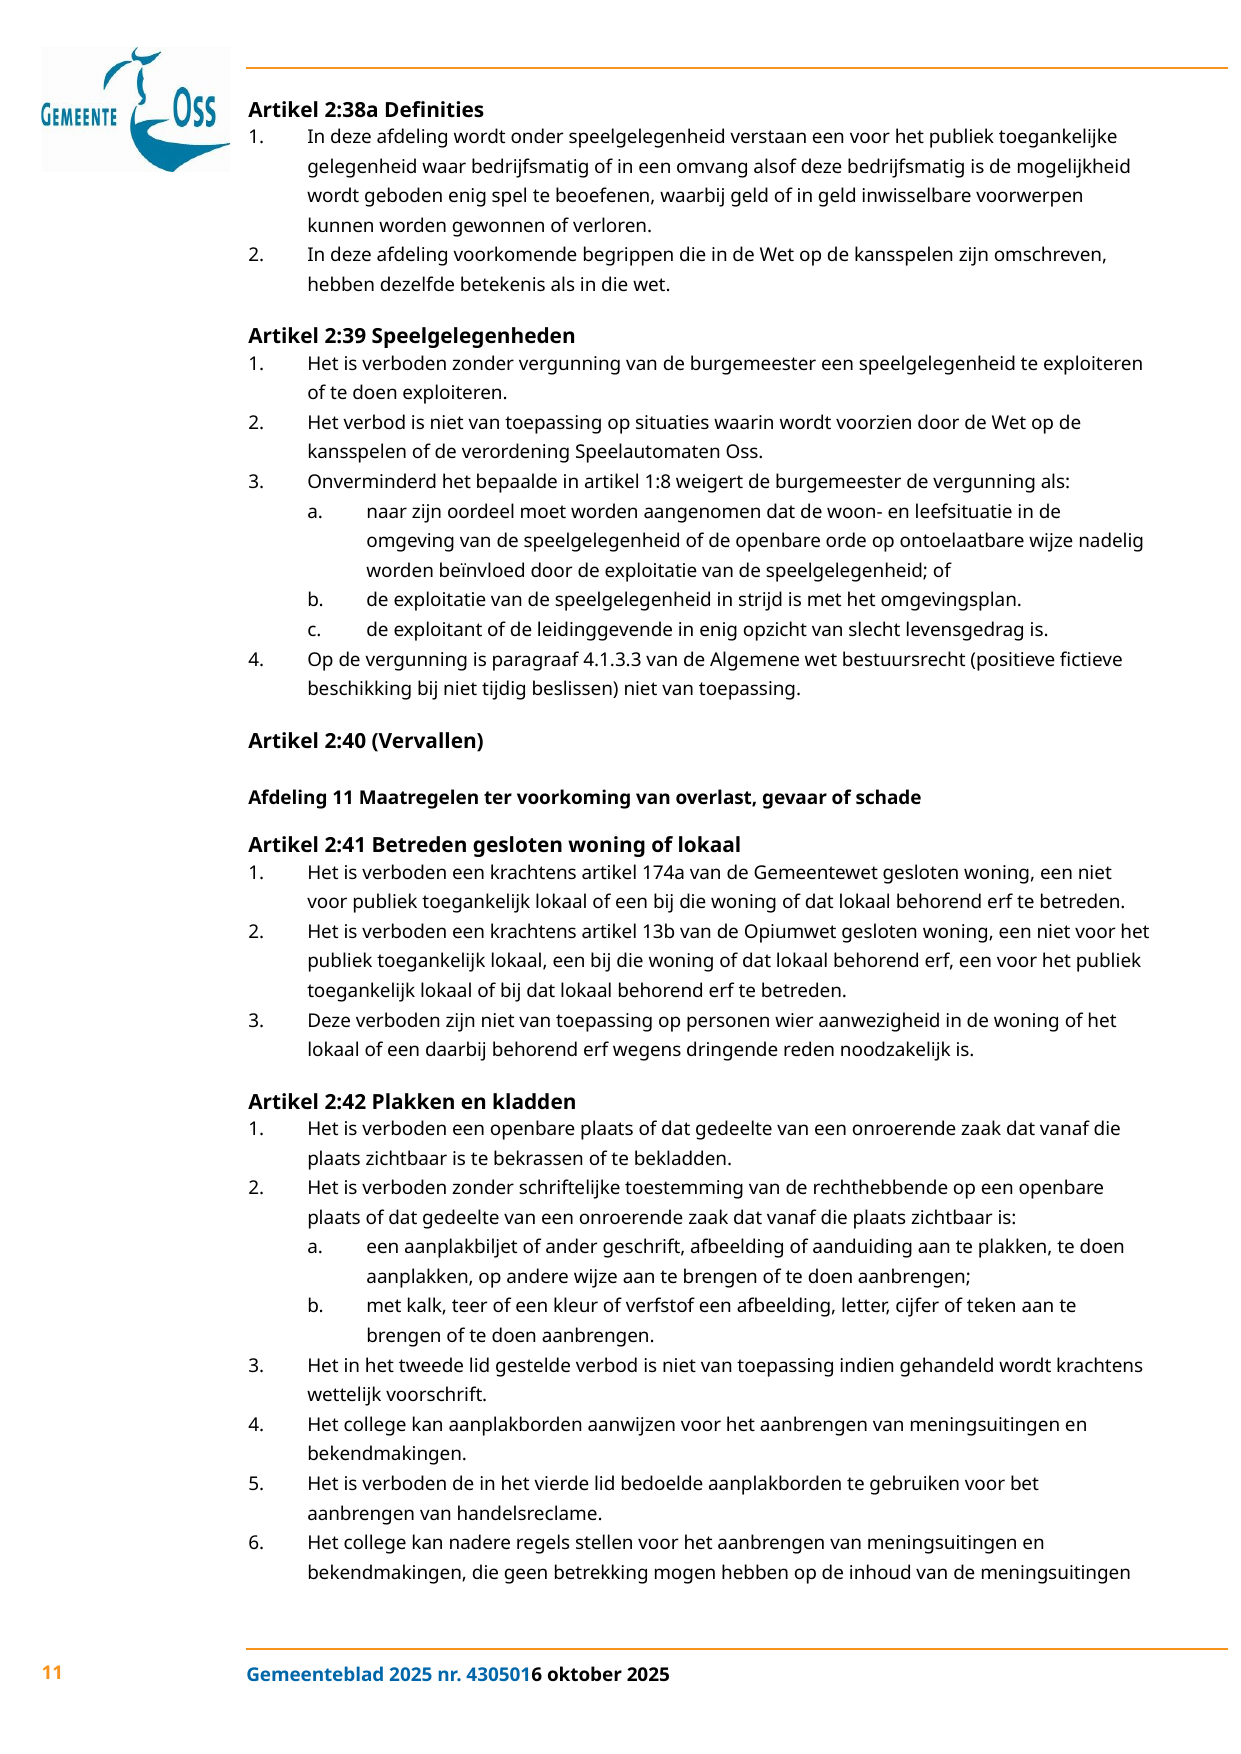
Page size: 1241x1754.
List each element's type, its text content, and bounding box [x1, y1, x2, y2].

text Artikel 2:38a Definities [248, 95, 1152, 123]
text Artikel 2:39 Speelgelegenheden [248, 322, 1152, 350]
list Het is verboden zonder vergunning van de burgemeester een speelgelegenheid te exploiteren of te doen exploiteren. [248, 350, 1152, 405]
list Het is verboden de in het vierde lid bedoelde aanplakborden te gebruiken voor bet aanbrengen van handelsreclame. [248, 1470, 1152, 1526]
list Op de vergunning is paragraaf 4.1.3.3 van de Algemene wet bestuursrecht (positieve fictieve beschikking bij niet tijdig beslissen) niet van toepassing. [248, 646, 1152, 701]
list een aanplakbiljet of ander geschrift, afbeelding of aanduiding aan te plakken, te doen aanplakken, op andere wijze aan te brengen of te doen aanbrengen; [307, 1233, 1152, 1289]
text Artikel 2:41 Betreden gesloten woning of lokaal [248, 830, 1152, 859]
picture [41, 47, 231, 172]
list naar zijn oordeel moet worden aangenomen dat de woon- en leefsituatie in de omgeving van de speelgelegenheid of de openbare orde op ontoelaatbare wijze nadelig worden beïnvloed door de exploitatie van de speelgelegenheid; of [307, 498, 1152, 583]
list de exploitant of de leidinggevende in enig opzicht van slecht levensgedrag is. [307, 616, 1152, 642]
text Artikel 2:42 Plakken en kladden [248, 1087, 1152, 1115]
text Afdeling 11 Maatregelen ter voorkoming van overlast, gevaar of schade [248, 784, 1152, 809]
list Deze verboden zijn niet van toepassing op personen wier aanwezigheid in de woning of het lokaal of een daarbij behorend erf wegens dringende reden noodzakelijk is. [248, 1007, 1152, 1062]
list de exploitatie van de speelgelegenheid in strijd is met het omgevingsplan. [307, 587, 1152, 612]
list Het is verboden een krachtens artikel 174a van de Gemeentewet gesloten woning, een niet voor publiek toegankelijk lokaal of een bij die woning of dat lokaal behorend erf te betreden. [248, 859, 1152, 914]
list Onverminderd het bepaalde in artikel 1:8 weigert de burgemeester de vergunning als: [248, 468, 1152, 494]
list Het college kan aanplakborden aanwijzen voor het aanbrengen van meningsuitingen en bekendmakingen. [248, 1411, 1152, 1466]
list met kalk, teer of een kleur of verfstof een afbeelding, letter, cijfer of teken aan te brengen of te doen aanbrengen. [307, 1293, 1152, 1348]
list Het is verboden zonder schriftelijke toestemming van de rechthebbende op een openbare plaats of dat gedeelte van een onroerende zaak dat vanaf die plaats zichtbaar is: [248, 1174, 1152, 1230]
list Het is verboden een krachtens artikel 13b van de Opiumwet gesloten woning, een niet voor het publiek toegankelijk lokaal, een bij die woning of dat lokaal behorend erf, een voor het publiek toegankelijk lokaal of bij dat lokaal behorend erf te betreden. [248, 918, 1152, 1003]
list Het verbod is niet van toepassing op situaties waarin wordt voorzien door de Wet op de kansspelen of de verordening Speelautomaten Oss. [248, 409, 1152, 464]
list Het in het tweede lid gestelde verbod is niet van toepassing indien gehandeld wordt krachtens wettelijk voorschrift. [248, 1352, 1152, 1407]
list In deze afdeling wordt onder speelgelegenheid verstaan een voor het publiek toegankelijke gelegenheid waar bedrijfsmatig of in een omvang alsof deze bedrijfsmatig is de mogelijkheid wordt geboden enig spel te beoefenen, waarbij geld of in geld inwisselbare voorwerpen kunnen worden gewonnen of verloren. [248, 123, 1152, 238]
list Het college kan nadere regels stellen voor het aanbrengen van meningsuitingen en bekendmakingen, die geen betrekking mogen hebben op de inhoud van de meningsuitingen [248, 1529, 1152, 1585]
list In deze afdeling voorkomende begrippen die in de Wet op de kansspelen zijn omschreven, hebben dezelfde betekenis als in die wet. [248, 242, 1152, 297]
list Het is verboden een openbare plaats of dat gedeelte van een onroerende zaak dat vanaf die plaats zichtbaar is te bekrassen of te bekladden. [248, 1115, 1152, 1171]
text Artikel 2:40 (Vervallen) [248, 726, 1152, 754]
